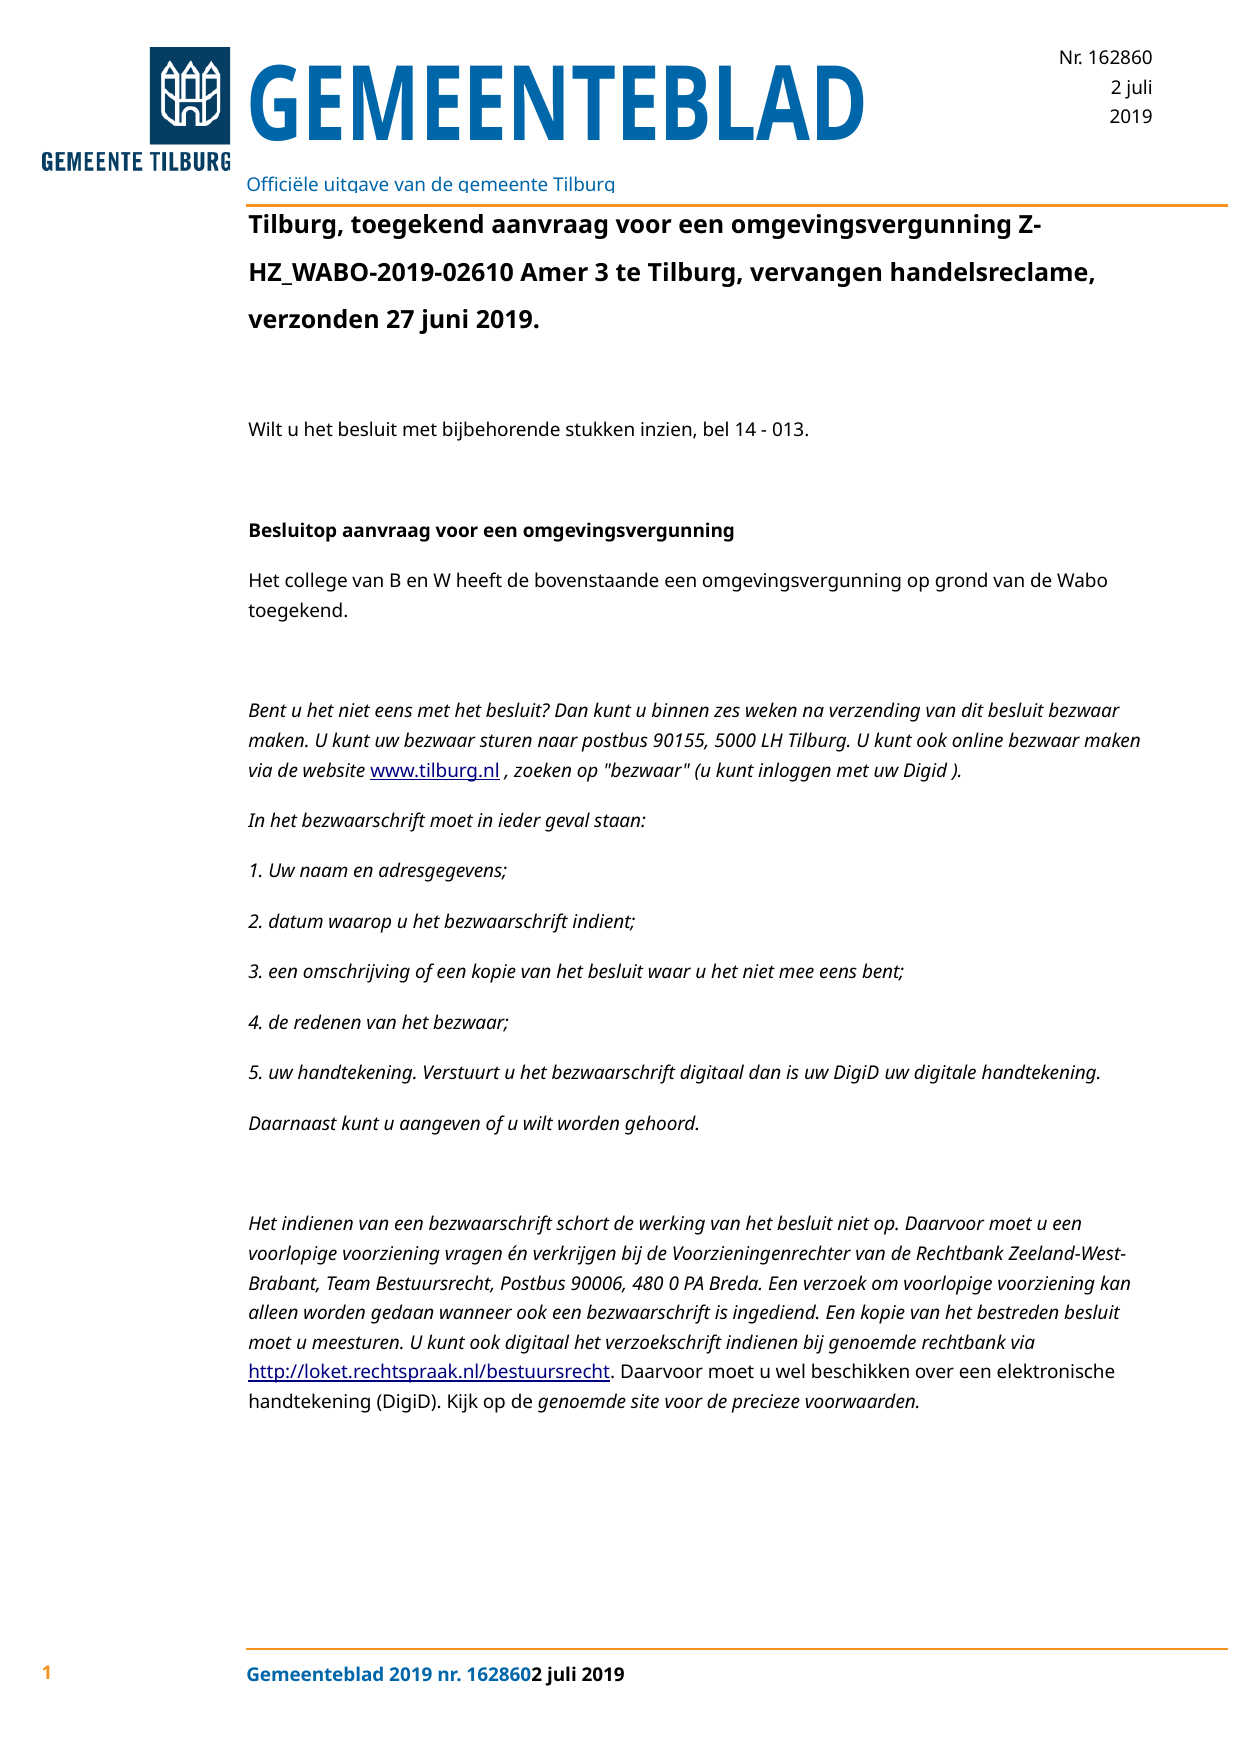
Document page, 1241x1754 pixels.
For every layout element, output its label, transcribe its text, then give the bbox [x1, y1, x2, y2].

text Het indienen van een bezwaarschrift schort de werking van het besluit niet op. Daarvoor moet u een voorlopige voorziening vragen én verkrijgen bij de Voorzieningenrechter van de Rechtbank Zeeland-West-Brabant, Team Bestuursrecht, Postbus 90006, 480 0 PA Breda. Een verzoek om voorlopige voorziening kan alleen worden gedaan wanneer ook een bezwaarschrift is ingediend. Een kopie van het bestreden besluit moet u meesturen. U kunt ook digitaal het verzoekschrift indienen bij genoemde rechtbank via http://loket.rechtspraak.nl/bestuursrecht. Daarvoor moet u wel beschikken over een elektronische handtekening (DigiD). Kijk op de genoemde site voor de precieze voorwaarden. [248, 1211, 1152, 1414]
picture [41, 47, 231, 172]
text 2. datum waarop u het bezwaarschrift indient; [248, 908, 1152, 934]
text Tilburg, toegekend aanvraag voor een omgevingsvergunning Z-HZ_WABO-2019-02610 Amer 3 te Tilburg, vervangen handelsreclame, verzonden 27 juni 2019. [248, 207, 1152, 336]
text 3. een omschrijving of een kopie van het besluit waar u het niet mee eens bent; [248, 958, 1152, 984]
text Het college van B en W heeft de bovenstaande een omgevingsvergunning op grond van de Wabo toegekend. [248, 567, 1152, 622]
text Besluitop aanvraag voor een omgevingsvergunning [248, 517, 1152, 542]
text Bent u het niet eens met het besluit? Dan kunt u binnen zes weken na verzending van dit besluit bezwaar maken. U kunt uw bezwaar sturen naar postbus 90155, 5000 LH Tilburg. U kunt ook online bezwaar maken via de website www.tilburg.nl , zoeken op "bezwaar" (u kunt inloggen met uw Digid ). [248, 698, 1152, 782]
text Daarnaast kunt u aangeven of u wilt worden gehoord. [248, 1110, 1152, 1135]
text 5. uw handtekening. Verstuurt u het bezwaarschrift digitaal dan is uw DigiD uw digitale handtekening. [248, 1059, 1152, 1085]
text Wilt u het besluit met bijbehorende stukken inzien, bel 14 - 013. [248, 416, 1152, 442]
text 4. de redenen van het bezwaar; [248, 1009, 1152, 1034]
text 1. Uw naam en adresgegevens; [248, 858, 1152, 883]
text In het bezwaarschrift moet in ieder geval staan: [248, 807, 1152, 833]
